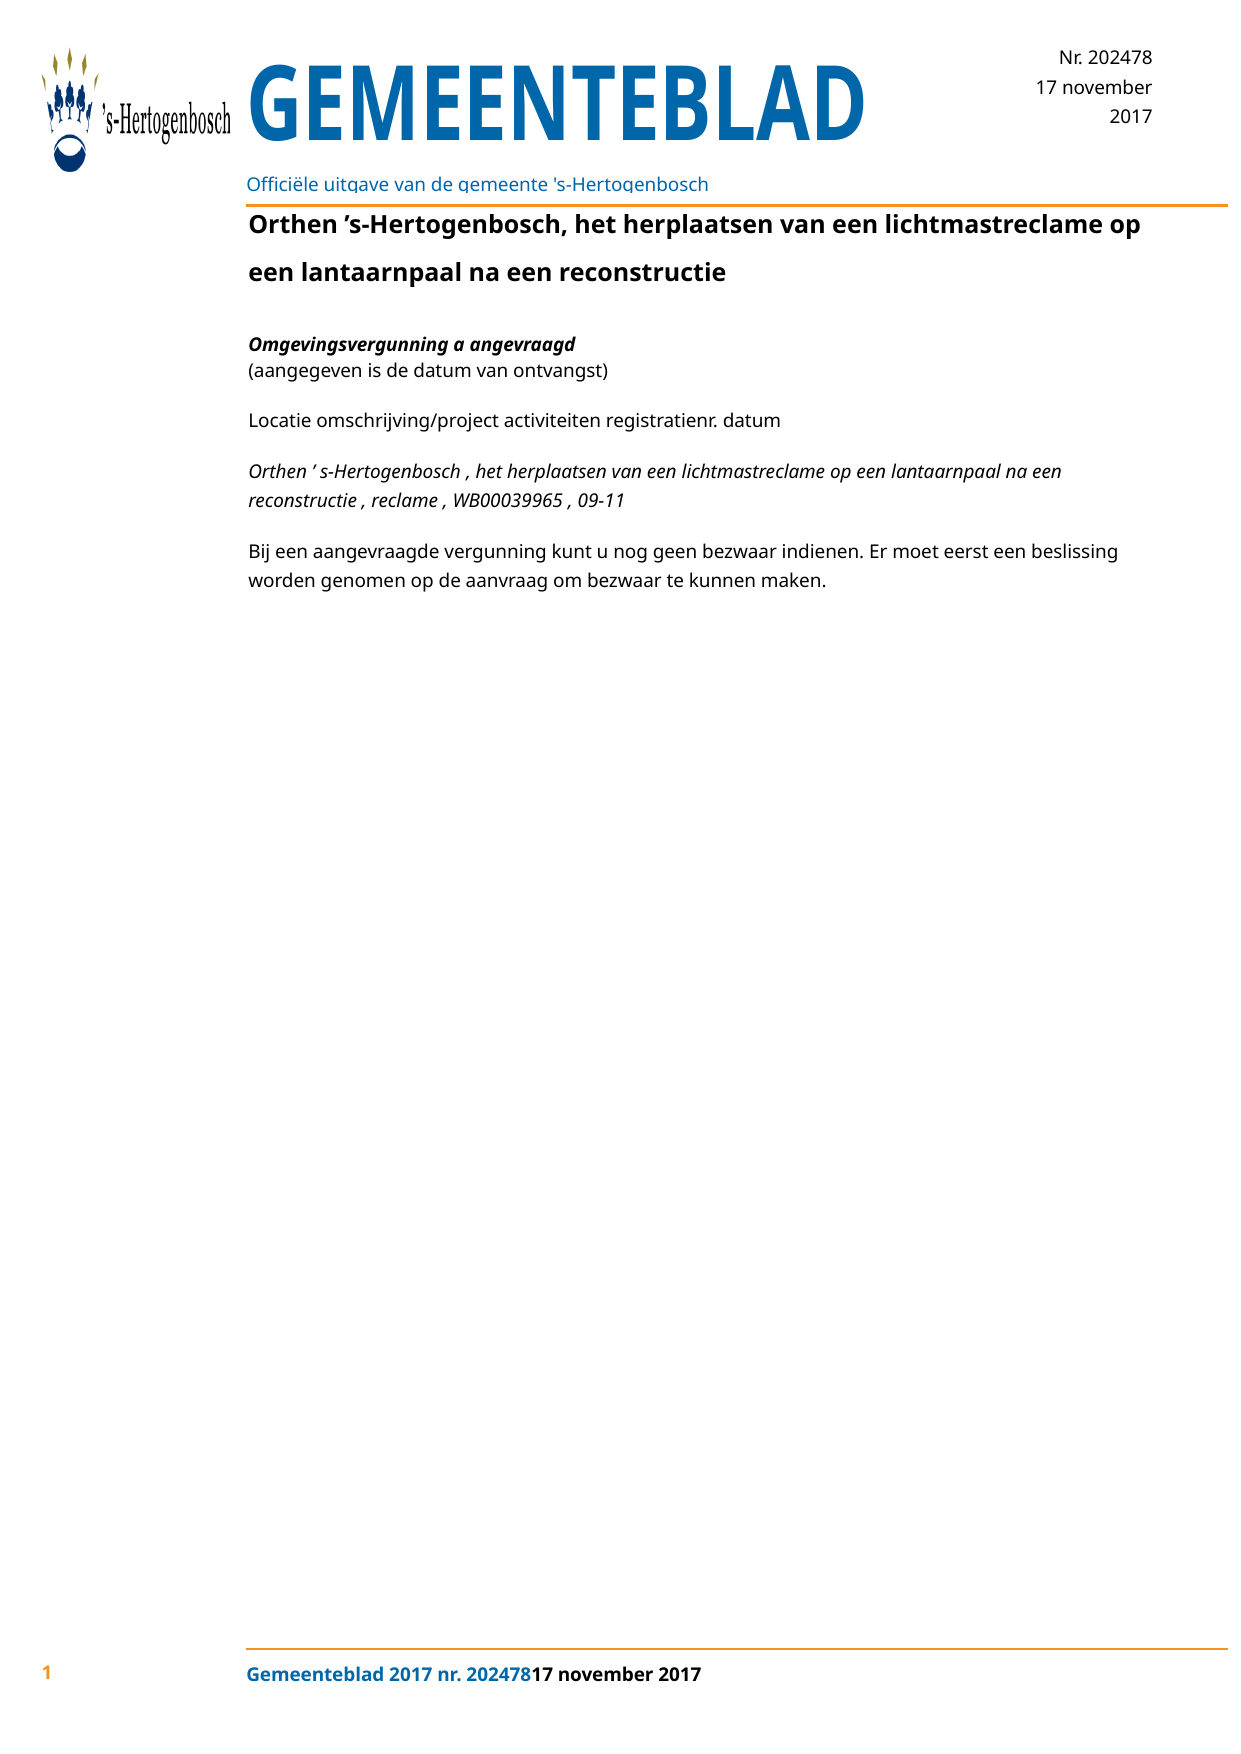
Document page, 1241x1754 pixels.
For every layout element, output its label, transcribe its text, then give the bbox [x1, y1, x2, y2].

text Omgevingsvergunning a angevraagd [248, 331, 1152, 357]
text Bij een aangevraagde vergunning kunt u nog geen bezwaar indienen. Er moet eerst een beslissing worden genomen op de aanvraag om bezwaar te kunnen maken. [248, 538, 1152, 593]
text Orthen ’s-Hertogenbosch, het herplaatsen van een lichtmastreclame op een lantaarnpaal na een reconstructie [248, 207, 1152, 288]
text (aangegeven is de datum van ontvangst) [248, 357, 1152, 383]
picture [41, 47, 231, 172]
text Locatie omschrijving/project activiteiten registratienr. datum [248, 408, 1152, 433]
text Orthen ’ s-Hertogenbosch , het herplaatsen van een lichtmastreclame op een lantaarnpaal na een reconstructie , reclame , WB00039965 , 09-11 [248, 458, 1152, 513]
